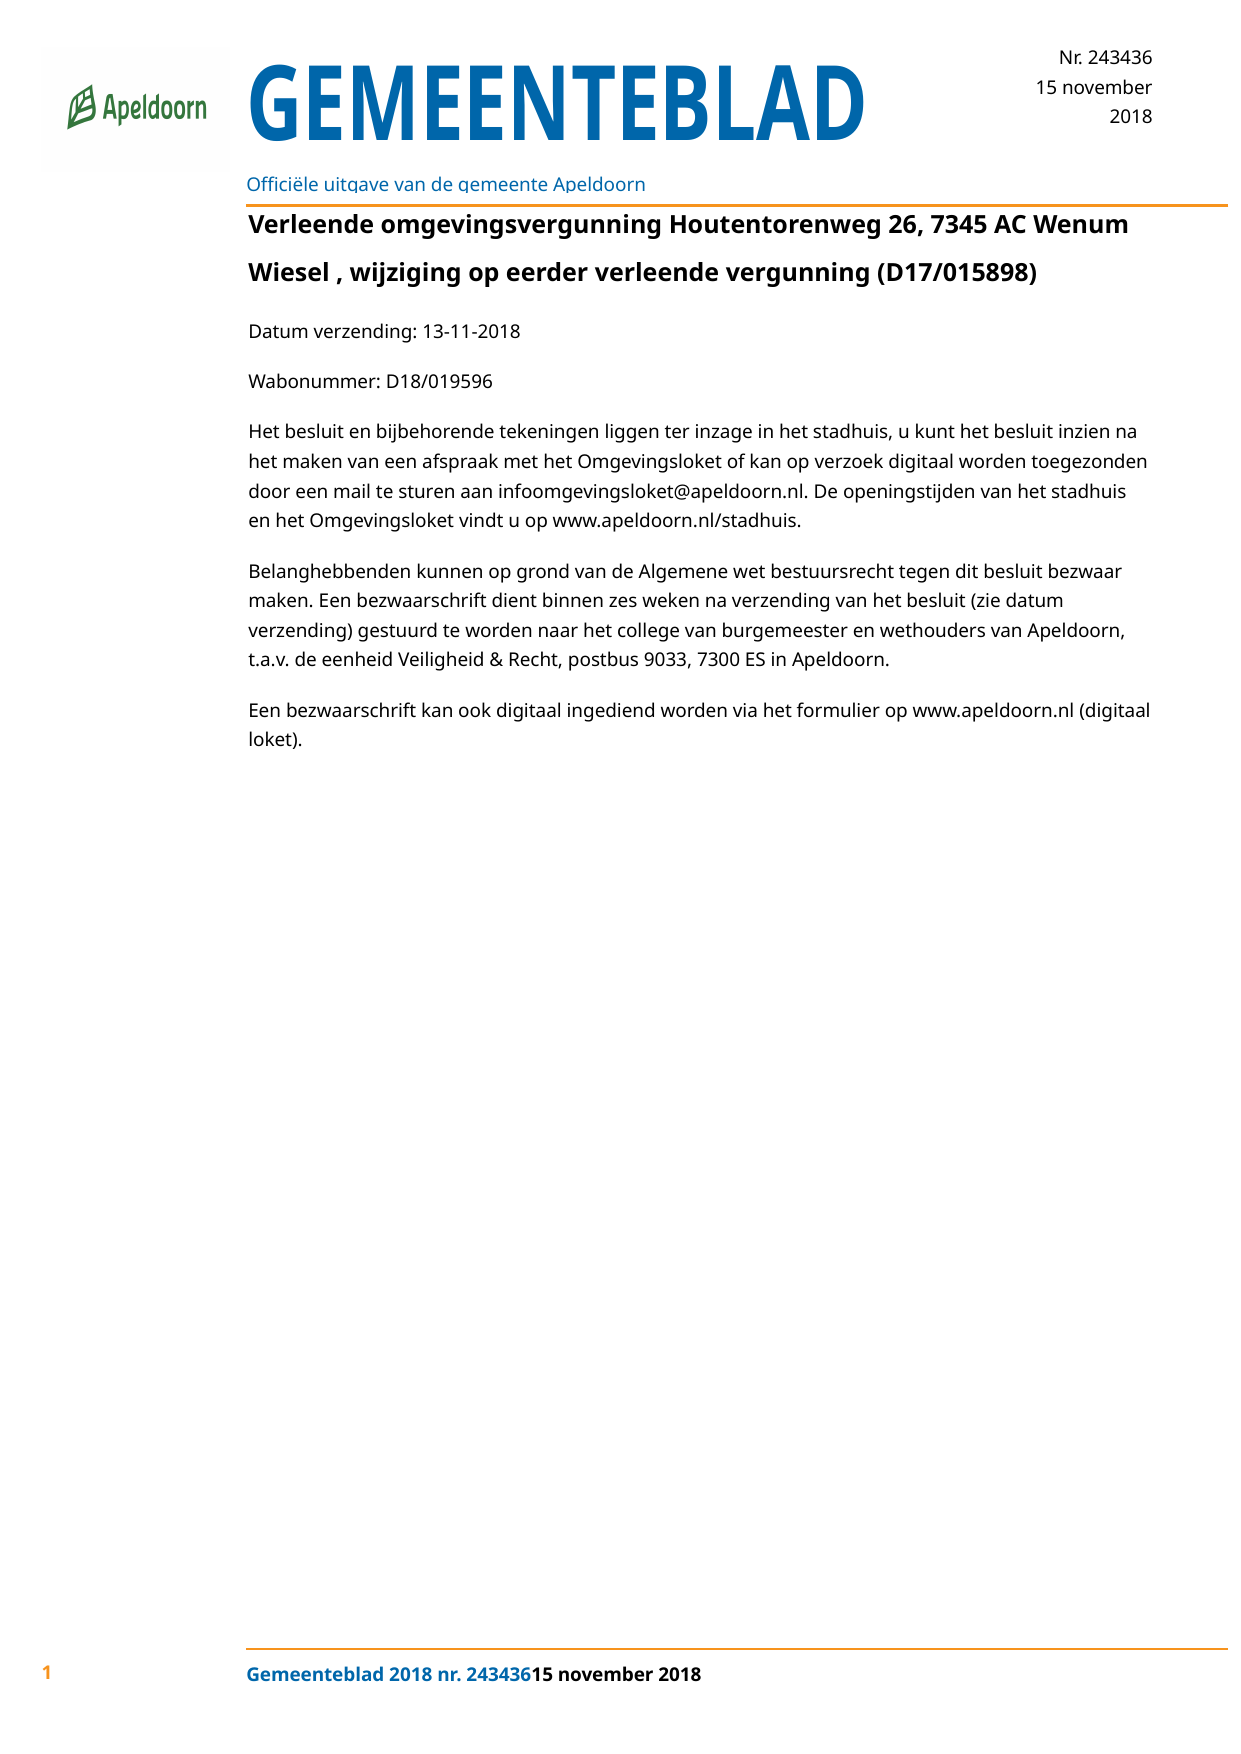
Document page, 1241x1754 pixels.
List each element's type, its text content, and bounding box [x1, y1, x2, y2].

text Datum verzending: 13-11-2018 [248, 318, 1152, 344]
text Belanghebbenden kunnen op grond van de Algemene wet bestuursrecht tegen dit besluit bezwaar maken. Een bezwaarschrift dient binnen zes weken na verzending van het besluit (zie datum verzending) gestuurd te worden naar het college van burgemeester en wethouders van Apeldoorn, t.a.v. de eenheid Veiligheid & Recht, postbus 9033, 7300 ES in Apeldoorn. [248, 558, 1152, 672]
text Verleende omgevingsvergunning Houtentorenweg 26, 7345 AC Wenum Wiesel , wijziging op eerder verleende vergunning (D17/015898) [248, 207, 1152, 288]
text Een bezwaarschrift kan ook digitaal ingediend worden via het formulier op www.apeldoorn.nl (digitaal loket). [248, 697, 1152, 752]
text Wabonummer: D18/019596 [248, 368, 1152, 394]
text Het besluit en bijbehorende tekeningen liggen ter inzage in het stadhuis, u kunt het besluit inzien na het maken van een afspraak met het Omgevingsloket of kan op verzoek digitaal worden toegezonden door een mail te sturen aan infoomgevingsloket@apeldoorn.nl. De openingstijden van het stadhuis en het Omgevingsloket vindt u op www.apeldoorn.nl/stadhuis. [248, 419, 1152, 533]
picture [41, 47, 231, 172]
